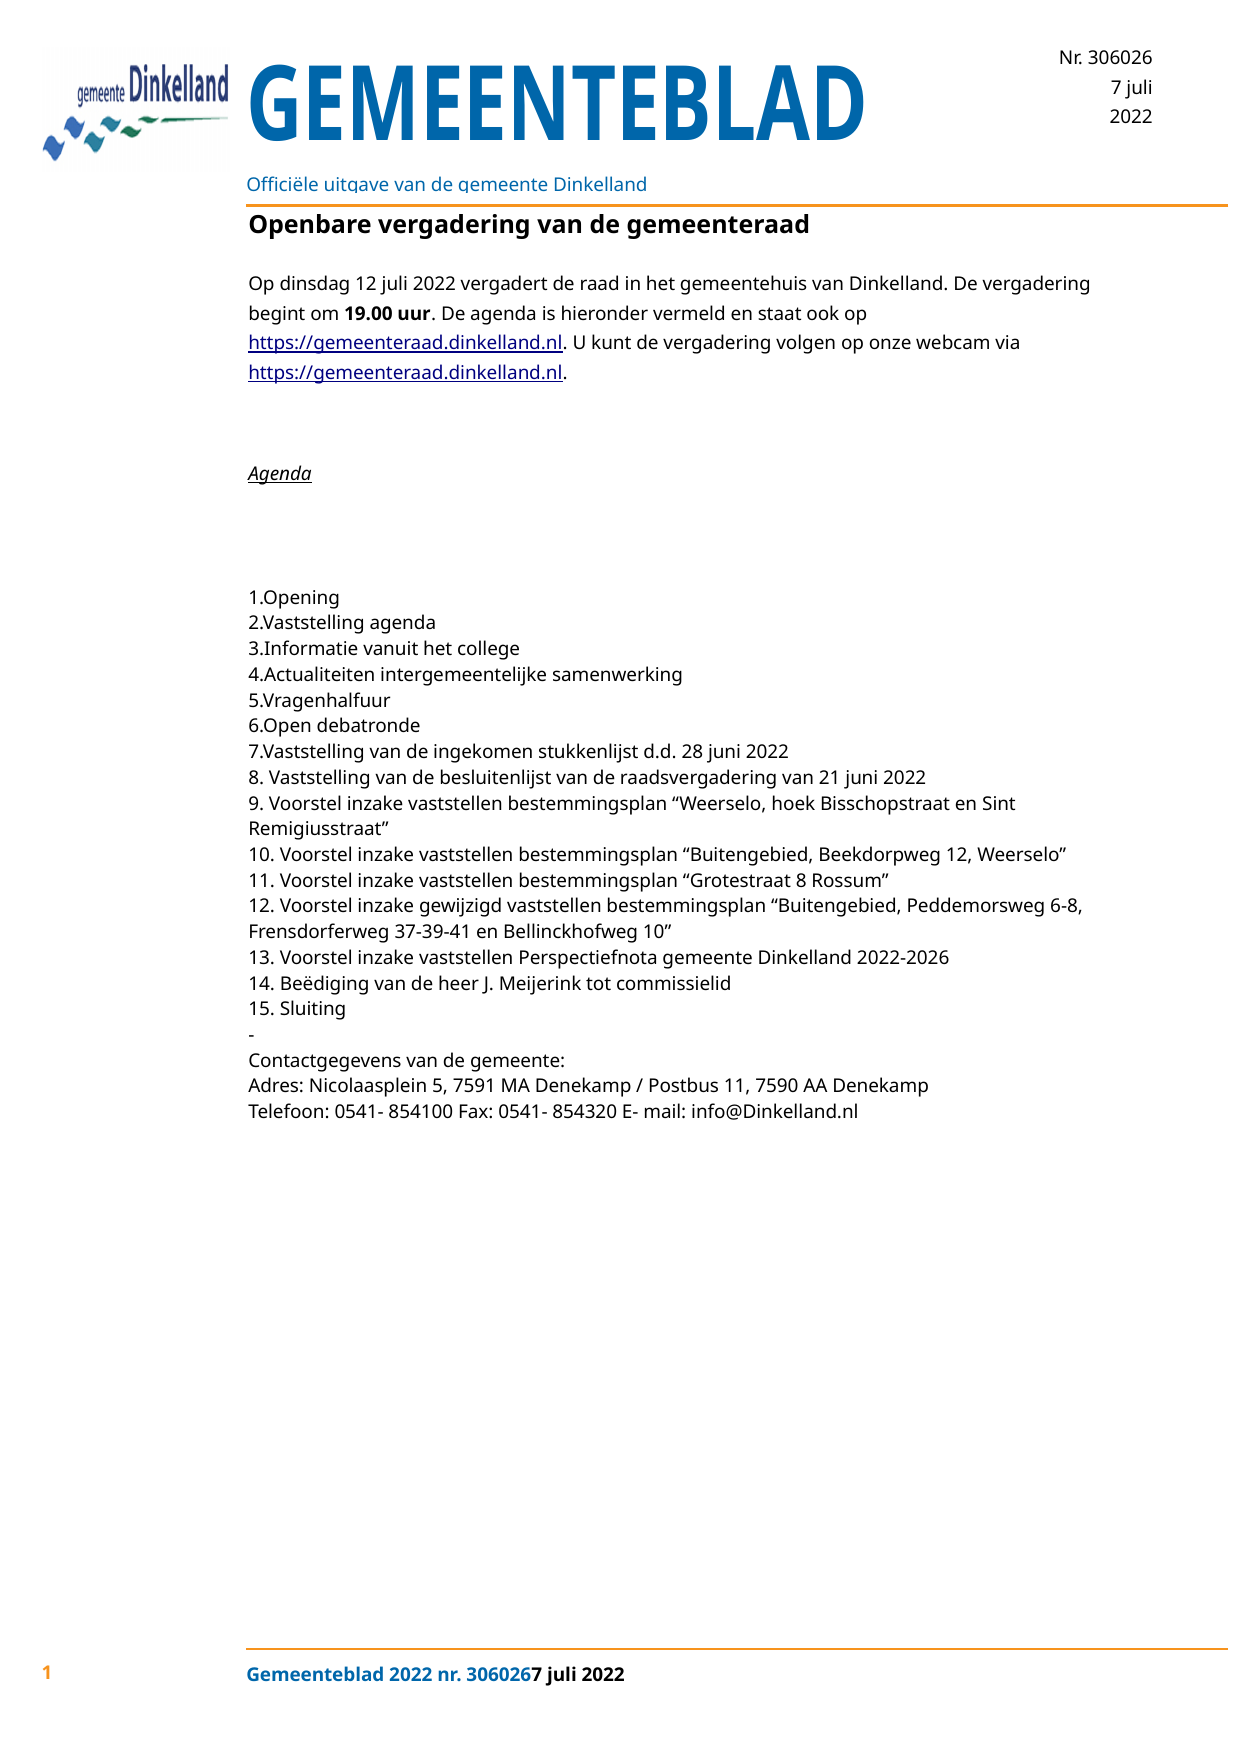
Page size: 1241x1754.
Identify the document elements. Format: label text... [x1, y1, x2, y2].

text 15. Sluiting [248, 996, 1152, 1021]
text 12. Voorstel inzake gewijzigd vaststellen bestemmingsplan “Buitengebied, Peddemorsweg 6-8, Frensdorferweg 37-39-41 en Bellinckhofweg 10” [248, 893, 1152, 944]
text 7.Vaststelling van de ingekomen stukkenlijst d.d. 28 juni 2022 [248, 738, 1152, 764]
text Telefoon: 0541- 854100 Fax: 0541- 854320 E- mail: info@Dinkelland.nl [248, 1098, 1152, 1124]
text - [248, 1021, 1152, 1047]
text Adres: Nicolaasplein 5, 7591 MA Denekamp / Postbus 11, 7590 AA Denekamp [248, 1073, 1152, 1098]
text Agenda [248, 460, 1152, 486]
text 5.Vragenhalfuur [248, 687, 1152, 712]
text 1.Opening [248, 584, 1152, 609]
text 10. Voorstel inzake vaststellen bestemmingsplan “Buitengebied, Beekdorpweg 12, Weerselo” [248, 841, 1152, 867]
text 4.Actualiteiten intergemeentelijke samenwerking [248, 661, 1152, 687]
text 11. Voorstel inzake vaststellen bestemmingsplan “Grotestraat 8 Rossum” [248, 867, 1152, 893]
text 2.Vaststelling agenda [248, 609, 1152, 635]
text 3.Informatie vanuit het college [248, 635, 1152, 661]
text 13. Voorstel inzake vaststellen Perspectiefnota gemeente Dinkelland 2022-2026 [248, 944, 1152, 970]
text 6.Open debatronde [248, 712, 1152, 738]
text Contactgegevens van de gemeente: [248, 1047, 1152, 1073]
text Openbare vergadering van de gemeenteraad [248, 207, 1152, 241]
text 8. Vaststelling van de besluitenlijst van de raadsvergadering van 21 juni 2022 [248, 764, 1152, 790]
text 9. Voorstel inzake vaststellen bestemmingsplan “Weerselo, hoek Bisschopstraat en Sint Remigiusstraat” [248, 790, 1152, 841]
picture [41, 47, 231, 172]
text 14. Beëdiging van de heer J. Meijerink tot commissielid [248, 970, 1152, 996]
text Op dinsdag 12 juli 2022 vergadert de raad in het gemeentehuis van Dinkelland. De vergadering begint om 19.00 uur. De agenda is hieronder vermeld en staat ook op https://gemeenteraad.dinkelland.nl. U kunt de vergadering volgen op onze webcam via https://gemeenteraad.dinkelland.nl. [248, 270, 1152, 385]
